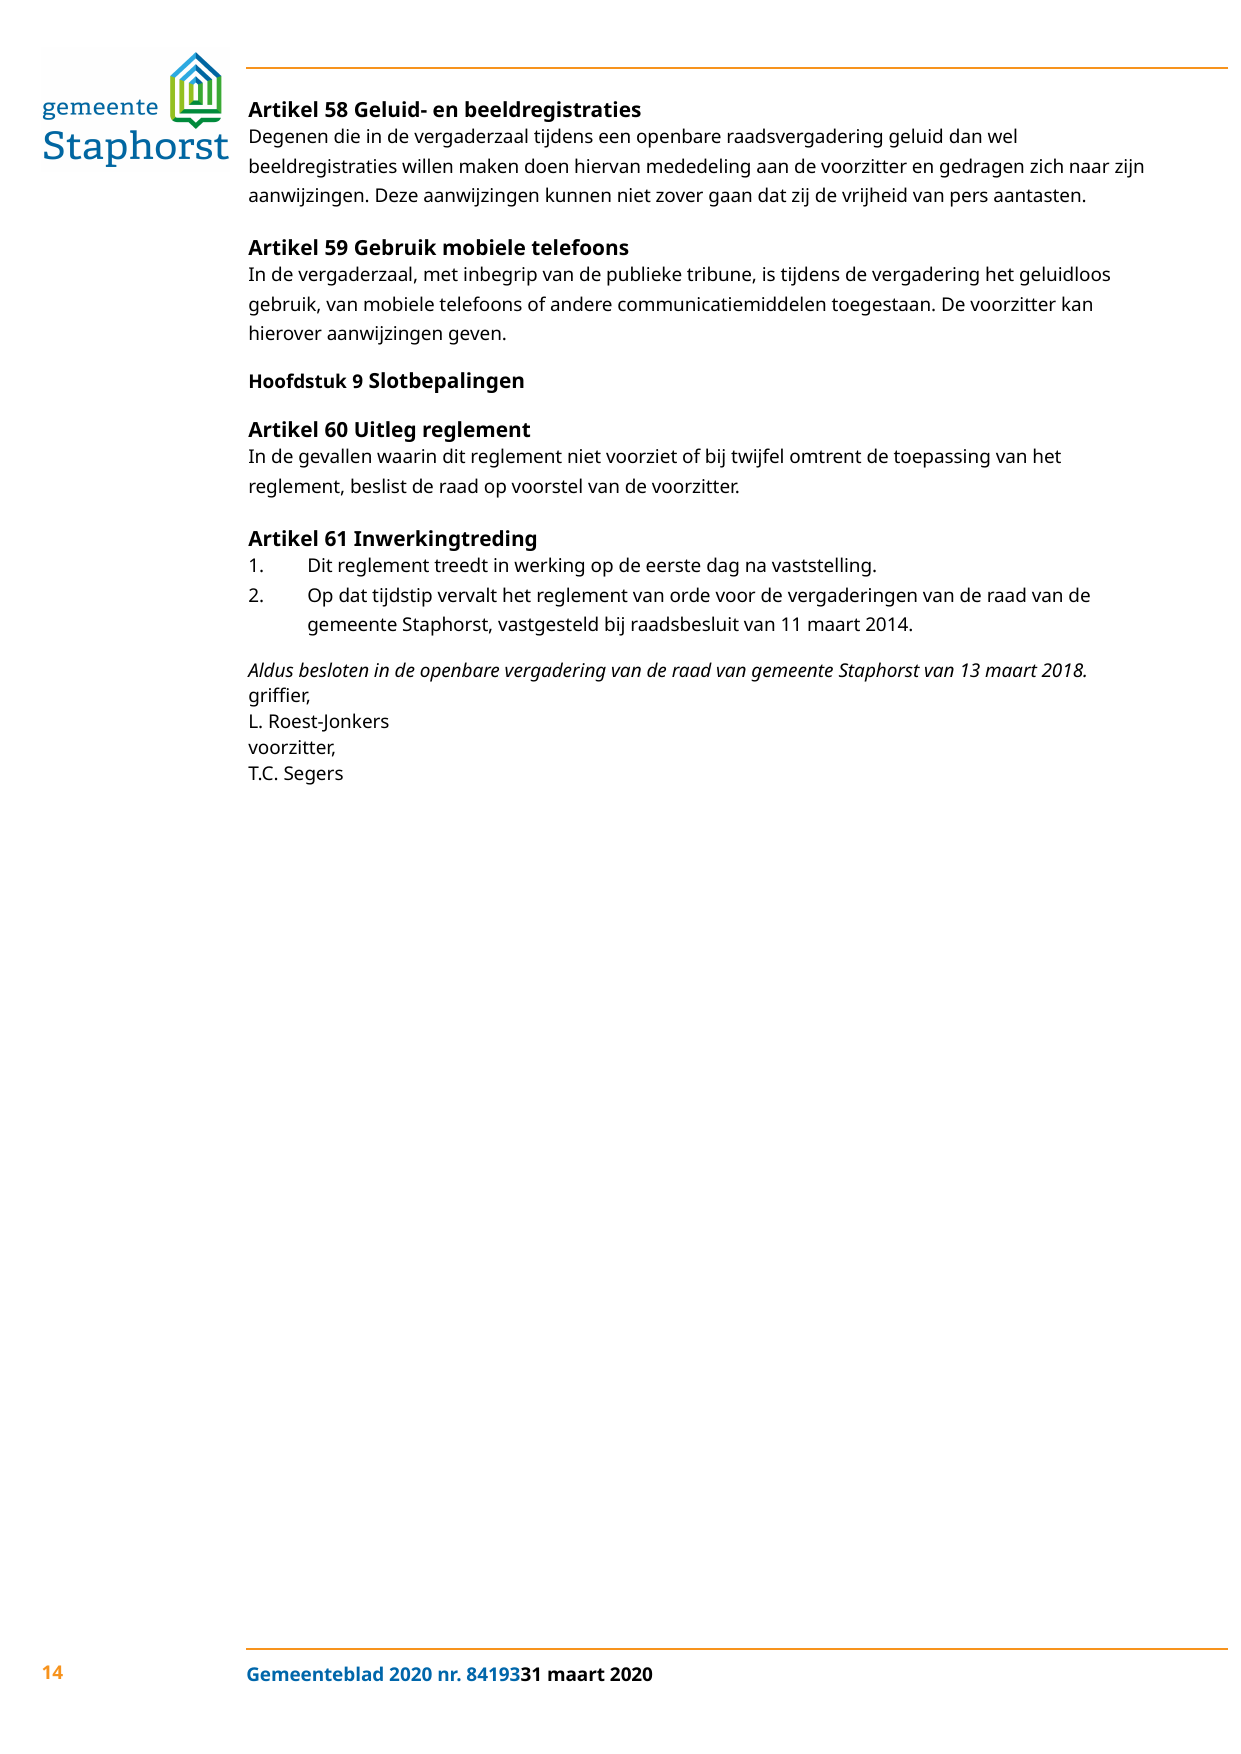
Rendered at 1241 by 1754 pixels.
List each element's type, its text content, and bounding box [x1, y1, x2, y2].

text In de vergaderzaal, met inbegrip van de publieke tribune, is tijdens de vergadering het geluidloos gebruik, van mobiele telefoons of andere communicatiemiddelen toegestaan. De voorzitter kan hierover aanwijzingen geven. [248, 261, 1152, 346]
text T.C. Segers [248, 760, 1152, 786]
text Artikel 61 Inwerkingtreding [248, 524, 1152, 552]
text L. Roest-Jonkers [248, 708, 1152, 734]
text Hoofdstuk 9 Slotbepalingen [248, 366, 1152, 394]
list Op dat tijdstip vervalt het reglement van orde voor de vergaderingen van de raad van de gemeente Staphorst, vastgesteld bij raadsbesluit van 11 maart 2014. [248, 582, 1152, 637]
text Artikel 58 Geluid- en beeldregistraties [248, 95, 1152, 123]
text Artikel 60 Uitleg reglement [248, 415, 1152, 444]
text Aldus besloten in de openbare vergadering van de raad van gemeente Staphorst van 13 maart 2018. [248, 657, 1152, 683]
text Degenen die in de vergaderzaal tijdens een openbare raadsvergadering geluid­ dan wel beeldregistraties willen maken doen hiervan mededeling aan de voorzitter en gedragen zich naar zijn aanwijzingen. Deze aanwijzingen kunnen niet zover gaan dat zij de vrijheid van pers aantasten. [248, 123, 1152, 208]
text Artikel 59 Gebruik mobiele telefoons [248, 233, 1152, 261]
text In de gevallen waarin dit reglement niet voorziet of bij twijfel omtrent de toepassing van het reglement, beslist de raad op voorstel van de voorzitter. [248, 444, 1152, 499]
text voorzitter, [248, 734, 1152, 760]
text griffier, [248, 683, 1152, 708]
picture [41, 47, 231, 172]
list Dit reglement treedt in werking op de eerste dag na vaststelling. [248, 552, 1152, 578]
